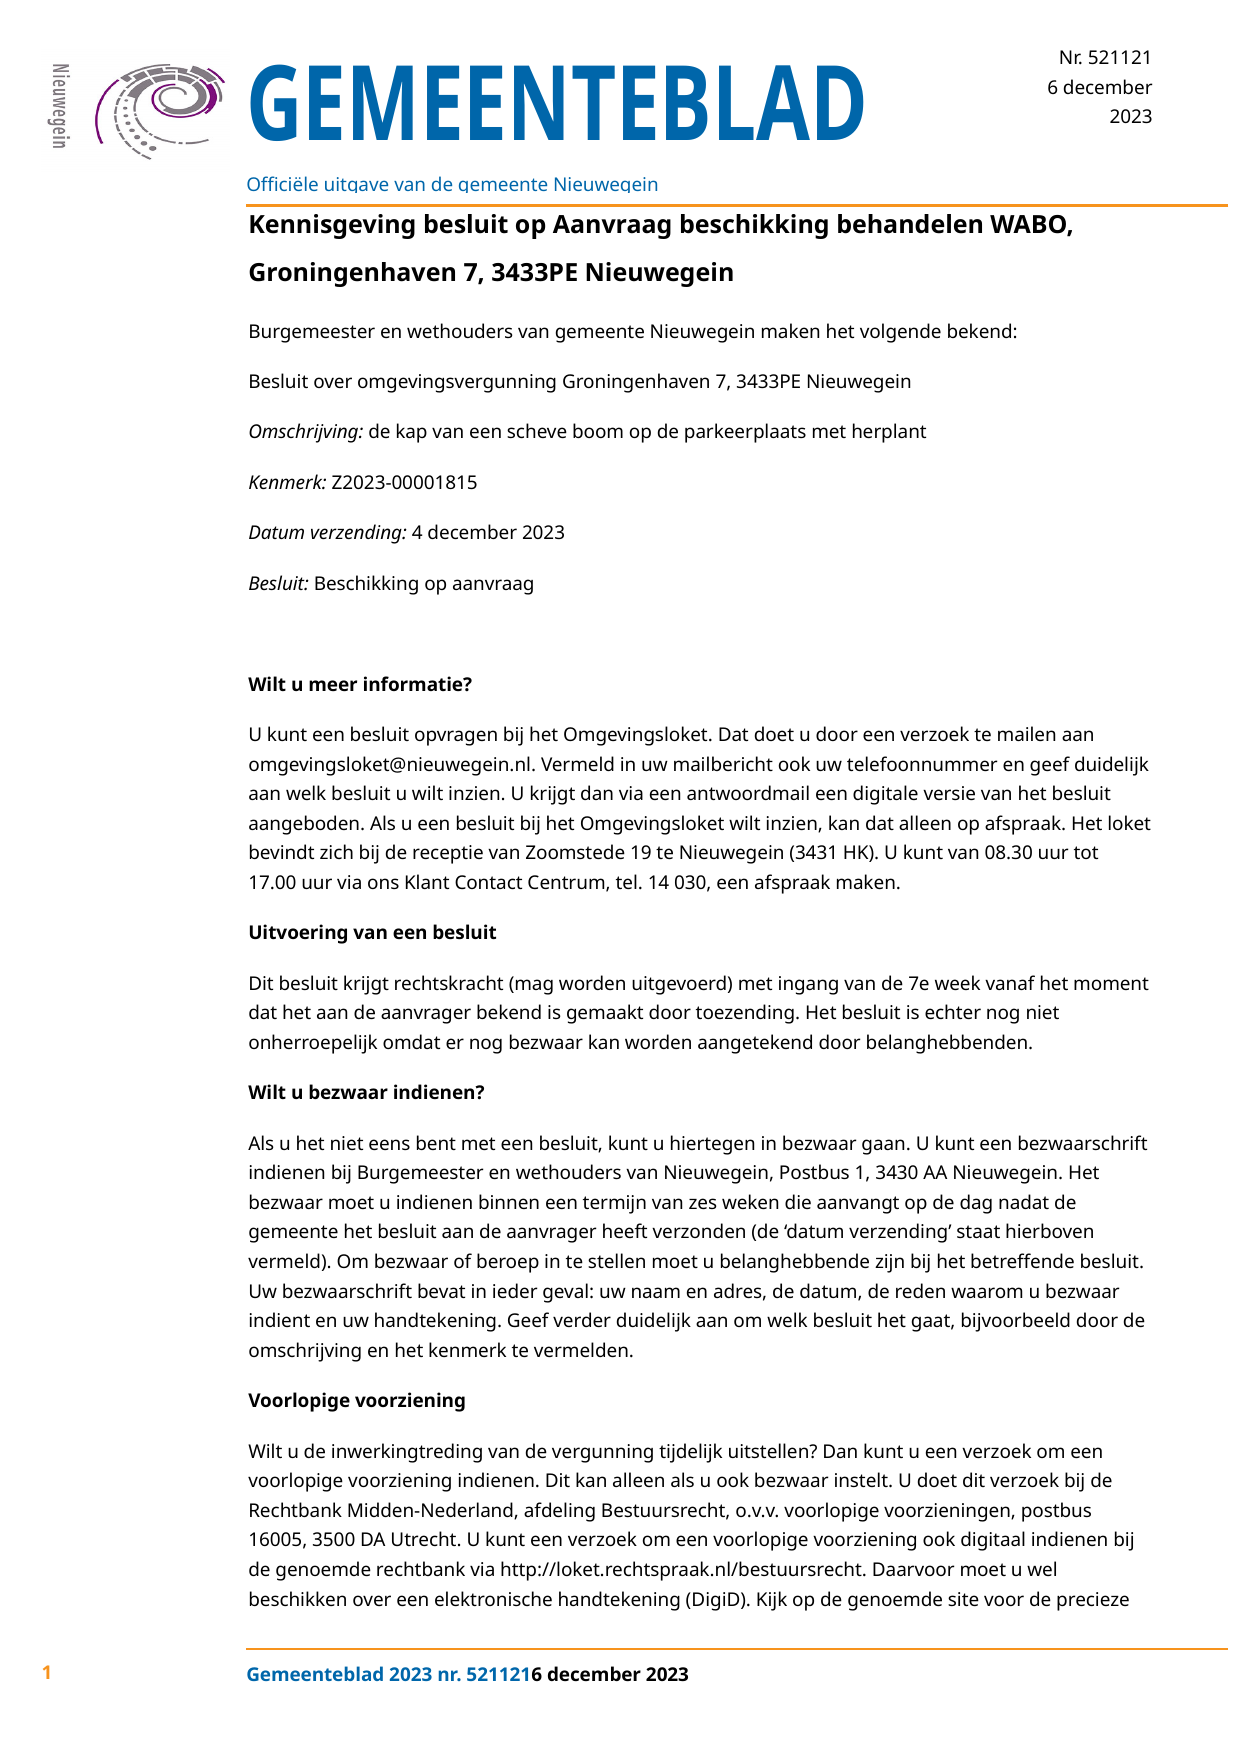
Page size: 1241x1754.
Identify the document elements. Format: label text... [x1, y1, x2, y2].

text Wilt u de inwerkingtreding van de vergunning tijdelijk uitstellen? Dan kunt u een verzoek om een voorlopige voorziening indienen. Dit kan alleen als u ook bezwaar instelt. U doet dit verzoek bij de Rechtbank Midden-Nederland, afdeling Bestuursrecht, o.v.v. voorlopige voorzieningen, postbus 16005, 3500 DA Utrecht. U kunt een verzoek om een voorlopige voorziening ook digitaal indienen bij de genoemde rechtbank via http://loket.rechtspraak.nl/bestuursrecht. Daarvoor moet u wel beschikken over een elektronische handtekening (DigiD). Kijk op de genoemde site voor de precieze [248, 1438, 1152, 1612]
text Besluit over omgevingsvergunning Groningenhaven 7, 3433PE Nieuwegein [248, 368, 1152, 394]
text Datum verzending: 4 december 2023 [248, 519, 1152, 545]
text Uitvoering van een besluit [248, 919, 1152, 945]
text Als u het niet eens bent met een besluit, kunt u hiertegen in bezwaar gaan. U kunt een bezwaarschrift indienen bij Burgemeester en wethouders van Nieuwegein, Postbus 1, 3430 AA Nieuwegein. Het bezwaar moet u indienen binnen een termijn van zes weken die aanvangt op de dag nadat de gemeente het besluit aan de aanvrager heeft verzonden (de ‘datum verzending’ staat hierboven vermeld). Om bezwaar of beroep in te stellen moet u belanghebbende zijn bij het betreffende besluit. Uw bezwaarschrift bevat in ieder geval: uw naam en adres, de datum, de reden waarom u bezwaar indient en uw handtekening. Geef verder duidelijk aan om welk besluit het gaat, bijvoorbeeld door de omschrijving en het kenmerk te vermelden. [248, 1130, 1152, 1363]
text Omschrijving: de kap van een scheve boom op de parkeerplaats met herplant [248, 419, 1152, 444]
text Kenmerk: Z2023-00001815 [248, 469, 1152, 495]
text Wilt u bezwaar indienen? [248, 1079, 1152, 1105]
text Wilt u meer informatie? [248, 671, 1152, 697]
text Kennisgeving besluit op Aanvraag beschikking behandelen WABO, Groningenhaven 7, 3433PE Nieuwegein [248, 207, 1152, 288]
text Besluit: Beschikking op aanvraag [248, 570, 1152, 596]
picture [41, 47, 231, 172]
text Burgemeester en wethouders van gemeente Nieuwegein maken het volgende bekend: [248, 318, 1152, 344]
text Voorlopige voorziening [248, 1387, 1152, 1413]
text Dit besluit krijgt rechtskracht (mag worden uitgevoerd) met ingang van de 7e week vanaf het moment dat het aan de aanvrager bekend is gemaakt door toezending. Het besluit is echter nog niet onherroepelijk omdat er nog bezwaar kan worden aangetekend door belanghebbenden. [248, 970, 1152, 1055]
text U kunt een besluit opvragen bij het Omgevingsloket. Dat doet u door een verzoek te mailen aan omgevingsloket@nieuwegein.nl. Vermeld in uw mailbericht ook uw telefoonnummer en geef duidelijk aan welk besluit u wilt inzien. U krijgt dan via een antwoordmail een digitale versie van het besluit aangeboden. Als u een besluit bij het Omgevingsloket wilt inzien, kan dat alleen op afspraak. Het loket bevindt zich bij de receptie van Zoomstede 19 te Nieuwegein (3431 HK). U kunt van 08.30 uur tot 17.00 uur via ons Klant Contact Centrum, tel. 14 030, een afspraak maken. [248, 721, 1152, 895]
